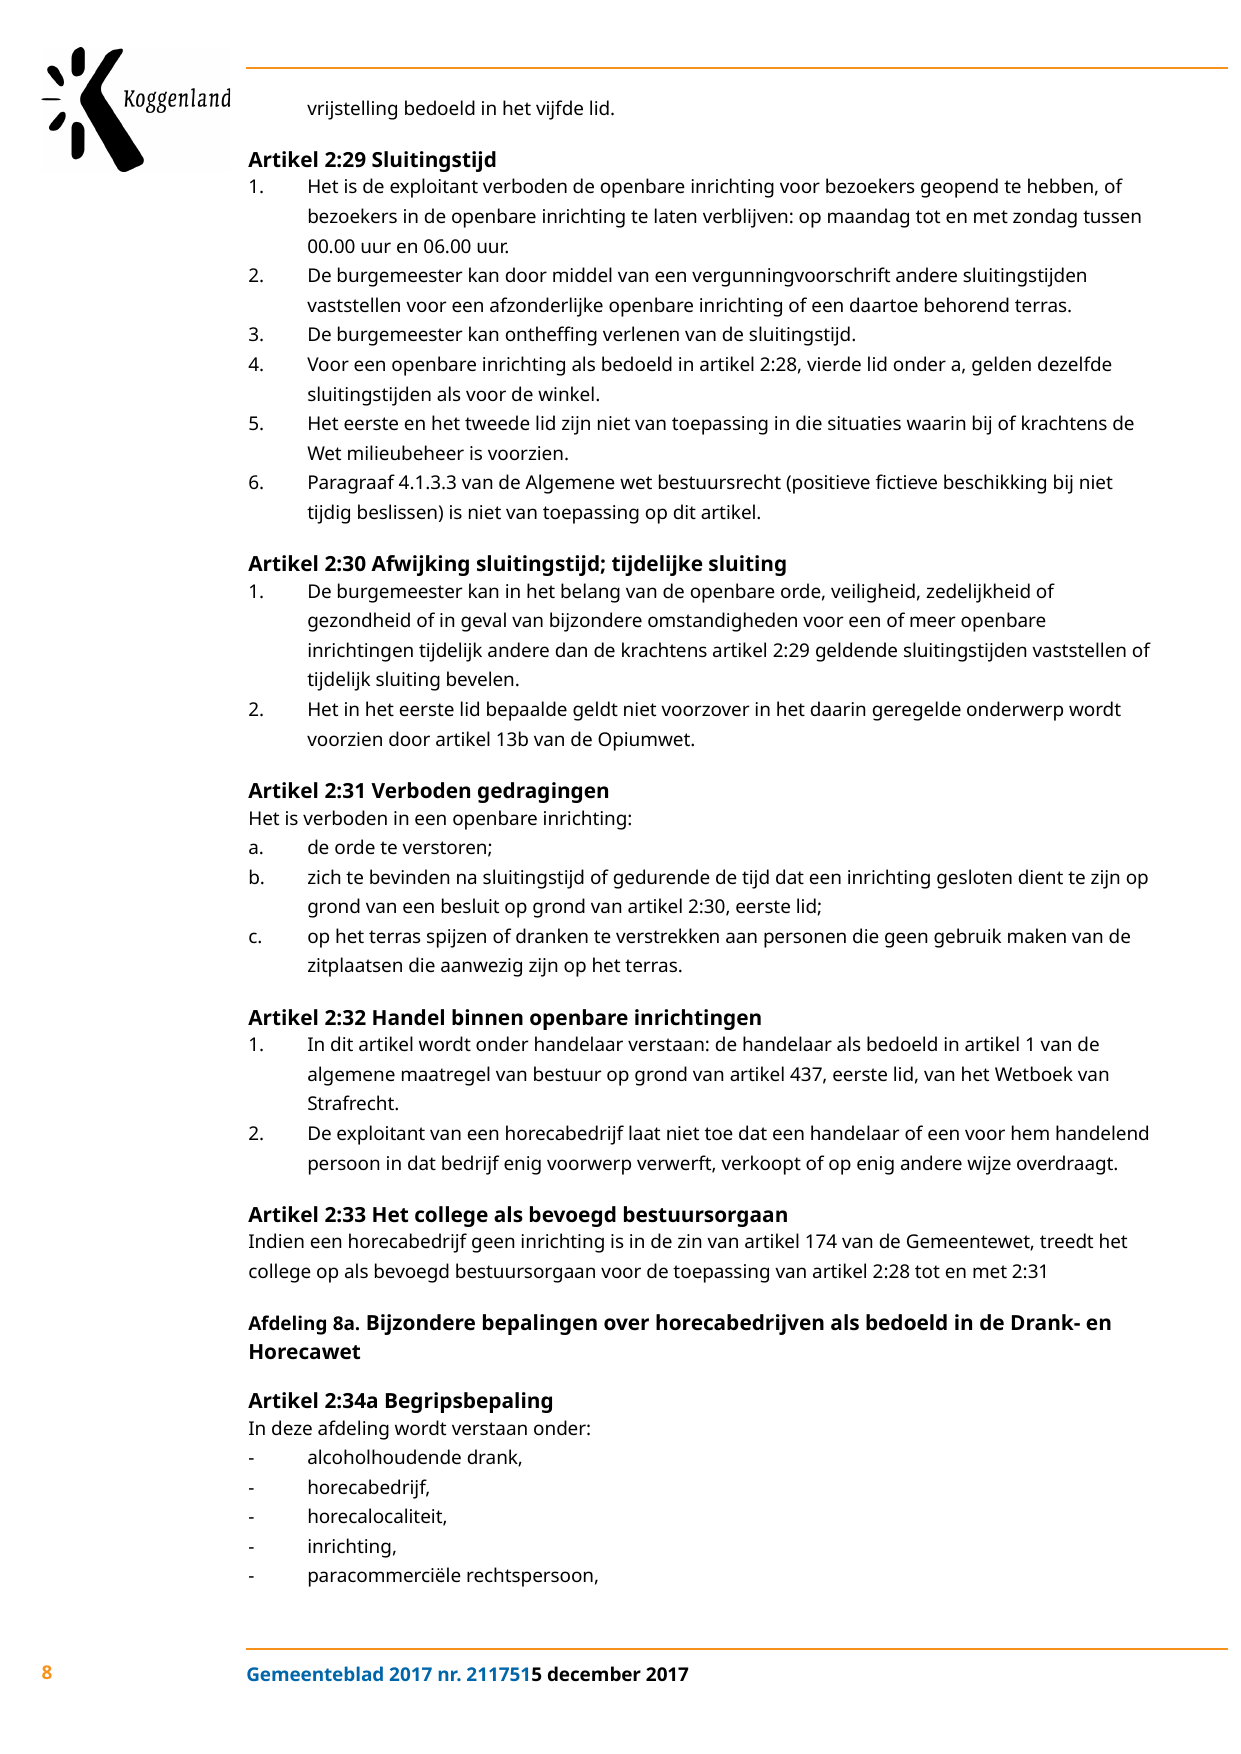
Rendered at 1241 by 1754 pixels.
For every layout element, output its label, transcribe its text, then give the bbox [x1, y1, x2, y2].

list Het in het eerste lid bepaalde geldt niet voorzover in het daarin geregelde onderwerp wordt voorzien door artikel 13b van de Opiumwet. [248, 696, 1152, 752]
list De burgemeester kan door middel van een vergunningvoorschrift andere sluitingstijden vaststellen voor een afzonderlijke openbare inrichting of een daartoe behorend terras. [248, 262, 1152, 318]
list De exploitant van een horecabedrijf laat niet toe dat een handelaar of een voor hem handelend persoon in dat bedrijf enig voorwerp verwerft, verkoopt of op enig andere wijze overdraagt. [248, 1120, 1152, 1176]
list zich te bevinden na sluitingstijd of gedurende de tijd dat een inrichting gesloten dient te zijn op grond van een besluit op grond van artikel 2:30, eerste lid; [248, 864, 1152, 919]
text Het is verboden in een openbare inrichting: [248, 805, 1152, 830]
text Afdeling 8a. Bijzondere bepalingen over horecabedrijven als bedoeld in de Drank- en Horecawet [248, 1308, 1152, 1365]
list In dit artikel wordt onder handelaar verstaan: de handelaar als bedoeld in artikel 1 van de algemene maatregel van bestuur op grond van artikel 437, eerste lid, van het Wetboek van Strafrecht. [248, 1031, 1152, 1116]
text Artikel 2:29 Sluitingstijd [248, 145, 1152, 174]
text Artikel 2:34a Begripsbepaling [248, 1386, 1152, 1415]
list De burgemeester kan ontheffing verlenen van de sluitingstijd. [248, 322, 1152, 347]
text Indien een horecabedrijf geen inrichting is in de zin van artikel 174 van de Gemeentewet, treedt het college op als bevoegd bestuursorgaan voor de toepassing van artikel 2:28 tot en met 2:31 [248, 1229, 1152, 1284]
list Paragraaf 4.1.3.3 van de Algemene wet bestuursrecht (positieve fictieve beschikking bij niet tijdig beslissen) is niet van toepassing op dit artikel. [248, 469, 1152, 525]
list Het eerste en het tweede lid zijn niet van toepassing in die situaties waarin bij of krachtens de Wet milieubeheer is voorzien. [248, 410, 1152, 466]
list horecalocaliteit, [248, 1503, 1152, 1529]
text Artikel 2:30 Afwijking sluitingstijd; tijdelijke sluiting [248, 549, 1152, 578]
list inrichting, [248, 1533, 1152, 1559]
list De burgemeester kan in het belang van de openbare orde, veiligheid, zedelijkheid of gezondheid of in geval van bijzondere omstandigheden voor een of meer openbare inrichtingen tijdelijk andere dan de krachtens artikel 2:29 geldende sluitingstijden vaststellen of tijdelijk sluiting bevelen. [248, 578, 1152, 692]
list alcoholhoudende drank, [248, 1444, 1152, 1470]
list paracommerciële rechtspersoon, [248, 1563, 1152, 1588]
list vrijstelling bedoeld in het vijfde lid. [248, 95, 1152, 121]
text Artikel 2:33 Het college als bevoegd bestuursorgaan [248, 1200, 1152, 1229]
picture [41, 47, 231, 172]
text In deze afdeling wordt verstaan onder: [248, 1415, 1152, 1440]
list de orde te verstoren; [248, 834, 1152, 860]
list Voor een openbare inrichting als bedoeld in artikel 2:28, vierde lid onder a, gelden dezelfde sluitingstijden als voor de winkel. [248, 351, 1152, 406]
text Artikel 2:32 Handel binnen openbare inrichtingen [248, 1003, 1152, 1031]
list horecabedrijf, [248, 1474, 1152, 1499]
text Artikel 2:31 Verboden gedragingen [248, 776, 1152, 805]
list Het is de exploitant verboden de openbare inrichting voor bezoekers geopend te hebben, of bezoekers in de openbare inrichting te laten verblijven: op maandag tot en met zondag tussen 00.00 uur en 06.00 uur. [248, 174, 1152, 258]
list op het terras spijzen of dranken te verstrekken aan personen die geen gebruik maken van de zitplaatsen die aanwezig zijn op het terras. [248, 923, 1152, 978]
